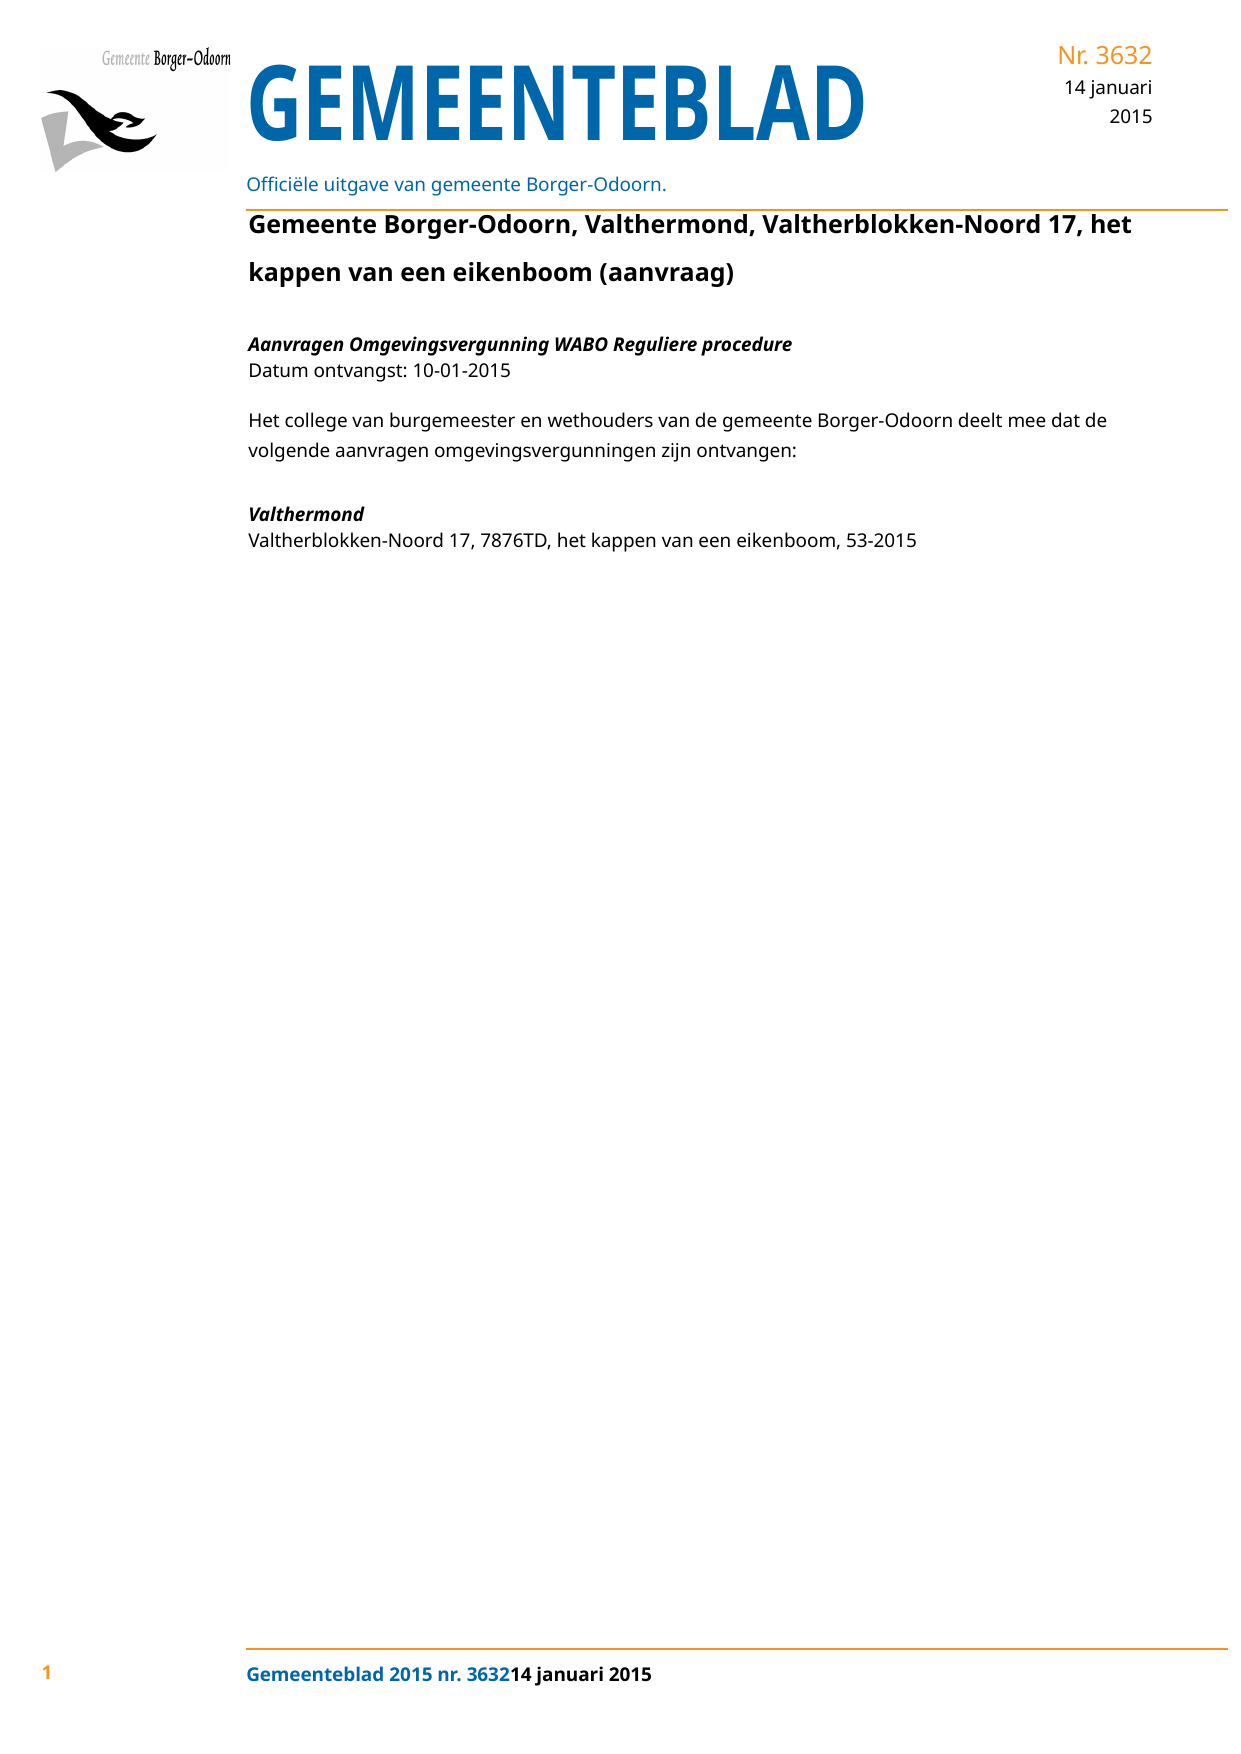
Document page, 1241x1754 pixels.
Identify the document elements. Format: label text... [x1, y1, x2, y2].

picture [41, 47, 231, 172]
text Valtherblokken-Noord 17, 7876TD, het kappen van een eikenboom, 53-2015 [248, 527, 1152, 553]
text Het college van burgemeester en wethouders van de gemeente Borger-Odoorn deelt mee dat de volgende aanvragen omgevingsvergunningen zijn ontvangen: [248, 408, 1152, 463]
text Datum ontvangst: 10-01-2015 [248, 357, 1152, 383]
text Gemeente Borger-Odoorn, Valthermond, Valtherblokken-Noord 17, het kappen van een eikenboom (aanvraag) [248, 211, 1152, 288]
text Valthermond [248, 501, 1152, 527]
text Aanvragen Omgevingsvergunning WABO Reguliere procedure [248, 331, 1152, 357]
